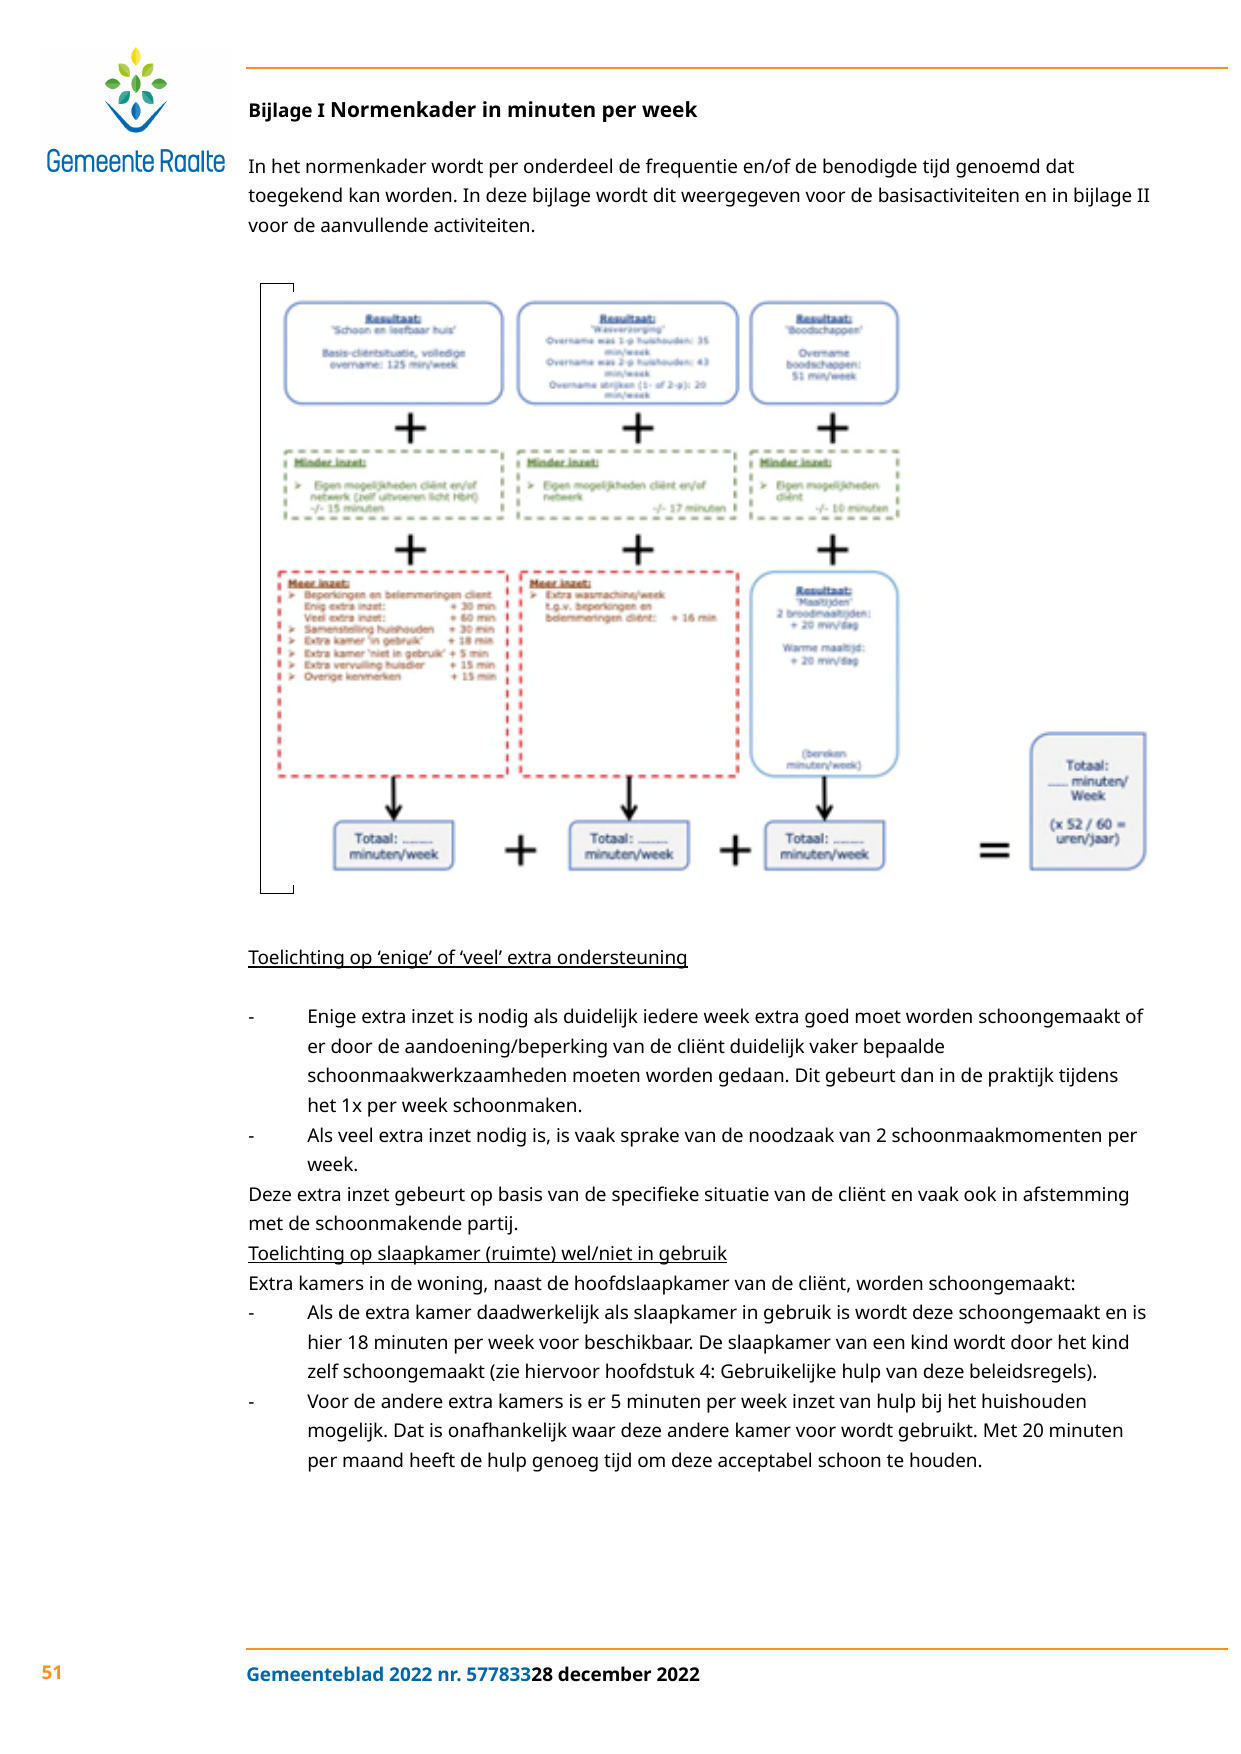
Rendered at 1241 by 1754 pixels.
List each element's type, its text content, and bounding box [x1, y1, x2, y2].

picture [41, 47, 231, 172]
text Bijlage I Normenkader in minuten per week [248, 95, 1152, 123]
text In het normenkader wordt per onderdeel de frequentie en/of de benodigde tijd genoemd dat toegekend kan worden. In deze bijlage wordt dit weergegeven voor de basisactiviteiten en in bijlage II voor de aanvullende activiteiten. [248, 153, 1152, 238]
list Voor de andere extra kamers is er 5 minuten per week inzet van hulp bij het huishouden mogelijk. Dat is onafhankelijk waar deze andere kamer voor wordt gebruikt. Met 20 minuten per maand heeft de hulp genoeg tijd om deze acceptabel schoon te houden. [248, 1388, 1152, 1473]
picture [268, 292, 1155, 885]
list Als veel extra inzet nodig is, is vaak sprake van de noodzaak van 2 schoonmaakmomenten per week. [248, 1122, 1152, 1177]
list Als de extra kamer daadwerkelijk als slaapkamer in gebruik is wordt deze schoongemaakt en is hier 18 minuten per week voor beschikbaar. De slaapkamer van een kind wordt door het kind zelf schoongemaakt (zie hiervoor hoofdstuk 4: Gebruikelijke hulp van deze beleidsregels). [248, 1299, 1152, 1384]
text Deze extra inzet gebeurt op basis van de specifieke situatie van de cliënt en vaak ook in afstemming met de schoonmakende partij. [248, 1181, 1152, 1236]
text Toelichting op slaapkamer (ruimte) wel/niet in gebruik [248, 1240, 1152, 1266]
text Toelichting op ‘enige’ of ‘veel’ extra ondersteuning [248, 944, 1152, 970]
list Enige extra inzet is nodig als duidelijk iedere week extra goed moet worden schoongemaakt of er door de aandoening/beperking van de cliënt duidelijk vaker bepaalde schoonmaakwerkzaamheden moeten worden gedaan. Dit gebeurt dan in de praktijk tijdens het 1x per week schoonmaken. [248, 1003, 1152, 1118]
text Extra kamers in de woning, naast de hoofdslaapkamer van de cliënt, worden schoongemaakt: [248, 1270, 1152, 1295]
